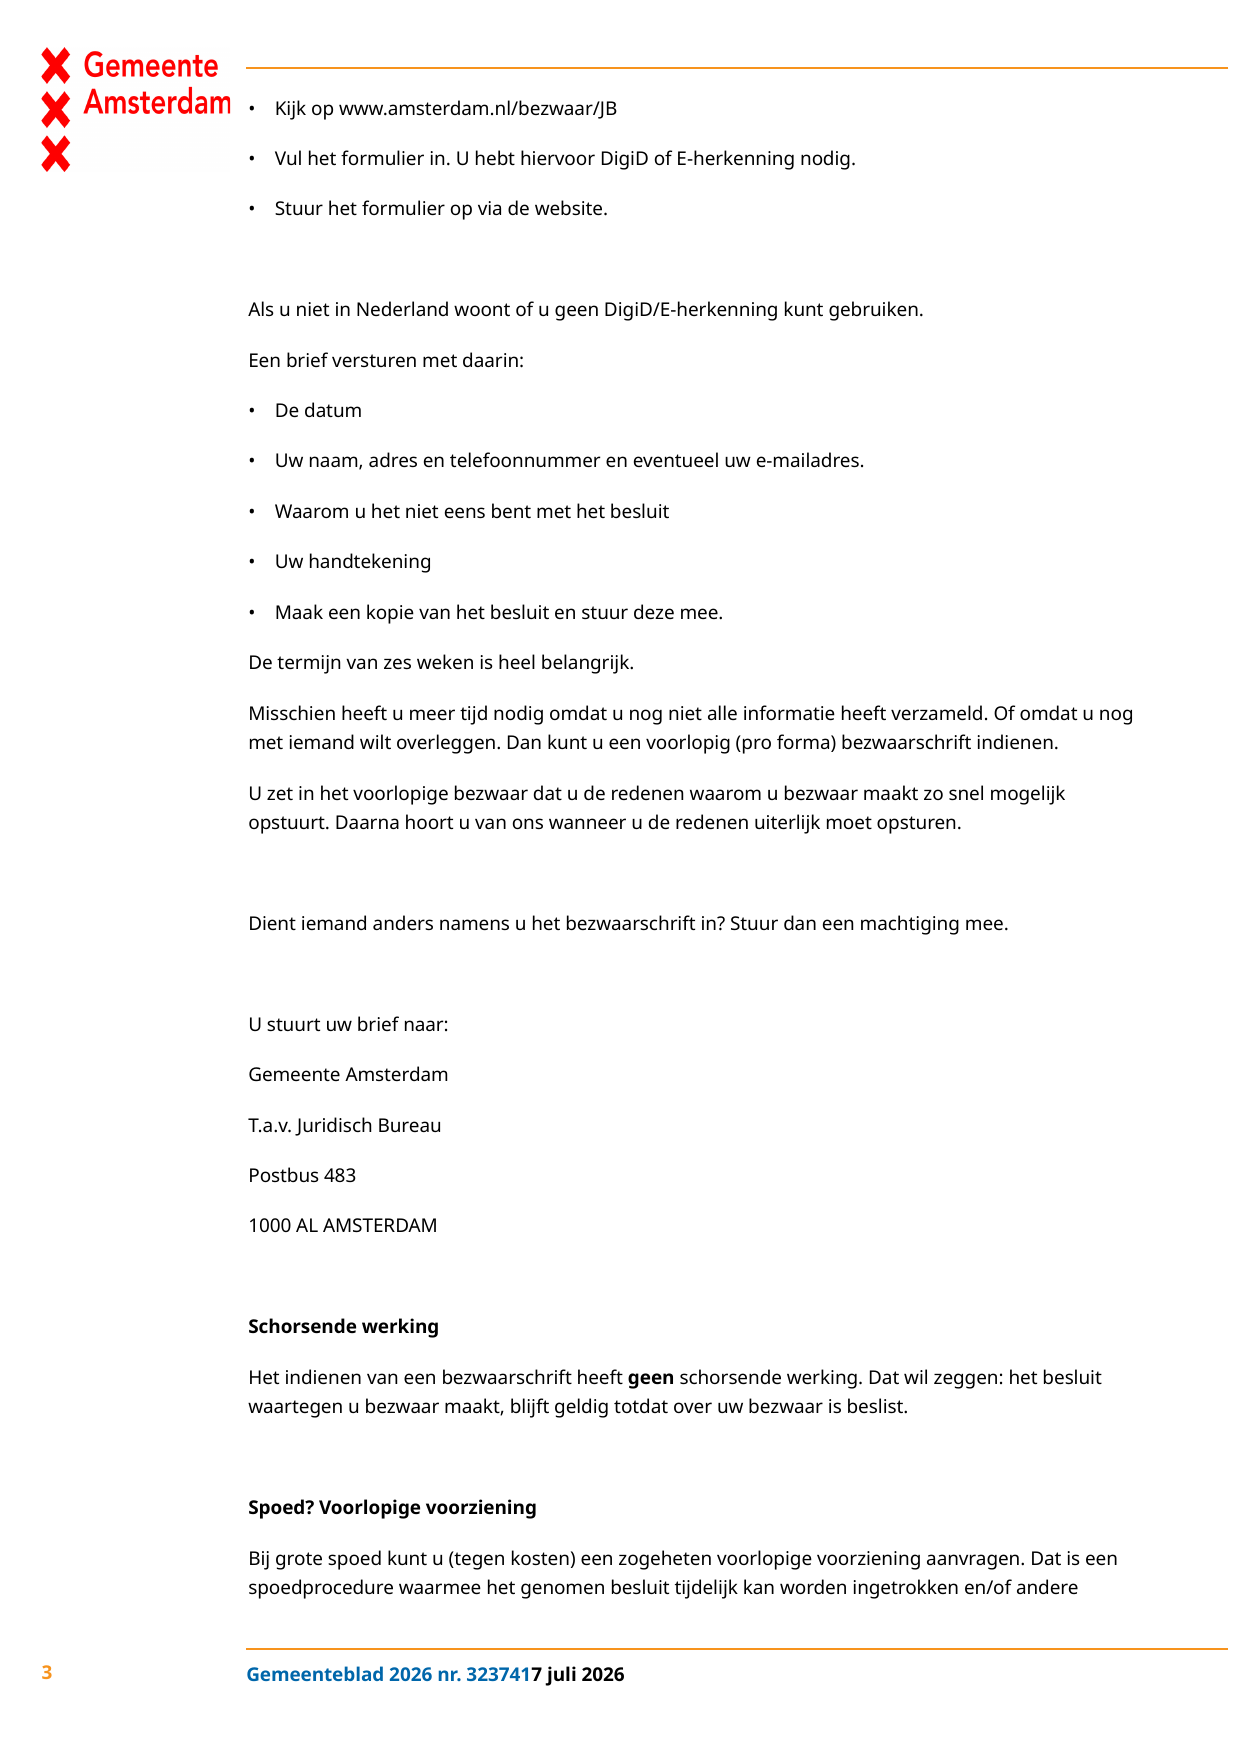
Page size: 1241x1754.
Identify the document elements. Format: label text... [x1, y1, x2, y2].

text Postbus 483 [248, 1162, 1152, 1188]
text De termijn van zes weken is heel belangrijk. [248, 649, 1152, 675]
text Als u niet in Nederland woont of u geen DigiD/E-herkenning kunt gebruiken. [248, 296, 1152, 322]
text • De datum [248, 397, 1152, 423]
text • Maak een kopie van het besluit en stuur deze mee. [248, 599, 1152, 625]
text Misschien heeft u meer tijd nodig omdat u nog niet alle informatie heeft verzameld. Of omdat u nog met iemand wilt overleggen. Dan kunt u een voorlopig (pro forma) bezwaarschrift indienen. [248, 700, 1152, 755]
text Gemeente Amsterdam [248, 1061, 1152, 1087]
text Bij grote spoed kunt u (tegen kosten) een zogeheten voorlopige voorziening aanvragen. Dat is een spoedprocedure waarmee het genomen besluit tijdelijk kan worden ingetrokken en/of andere [248, 1545, 1152, 1600]
text T.a.v. Juridisch Bureau [248, 1112, 1152, 1138]
text • Uw handtekening [248, 548, 1152, 574]
text Spoed? Voorlopige voorziening [248, 1494, 1152, 1520]
text • Waarom u het niet eens bent met het besluit [248, 498, 1152, 524]
text Het indienen van een bezwaarschrift heeft geen schorsende werking. Dat wil zeggen: het besluit waartegen u bezwaar maakt, blijft geldig totdat over uw bezwaar is beslist. [248, 1364, 1152, 1419]
text Dient iemand anders namens u het bezwaarschrift in? Stuur dan een machtiging mee. [248, 910, 1152, 936]
text 1000 AL AMSTERDAM [248, 1213, 1152, 1238]
text Een brief versturen met daarin: [248, 347, 1152, 373]
picture [41, 47, 231, 172]
text • Uw naam, adres en telefoonnummer en eventueel uw e-mailadres. [248, 448, 1152, 473]
text U stuurt uw brief naar: [248, 1011, 1152, 1037]
text • Stuur het formulier op via de website. [248, 196, 1152, 221]
text • Vul het formulier in. U hebt hiervoor DigiD of E-herkenning nodig. [248, 145, 1152, 171]
text Schorsende werking [248, 1313, 1152, 1339]
text • Kijk op www.amsterdam.nl/bezwaar/JB [248, 95, 1152, 121]
text U zet in het voorlopige bezwaar dat u de redenen waarom u bezwaar maakt zo snel mogelijk opstuurt. Daarna hoort u van ons wanneer u de redenen uiterlijk moet opsturen. [248, 780, 1152, 835]
